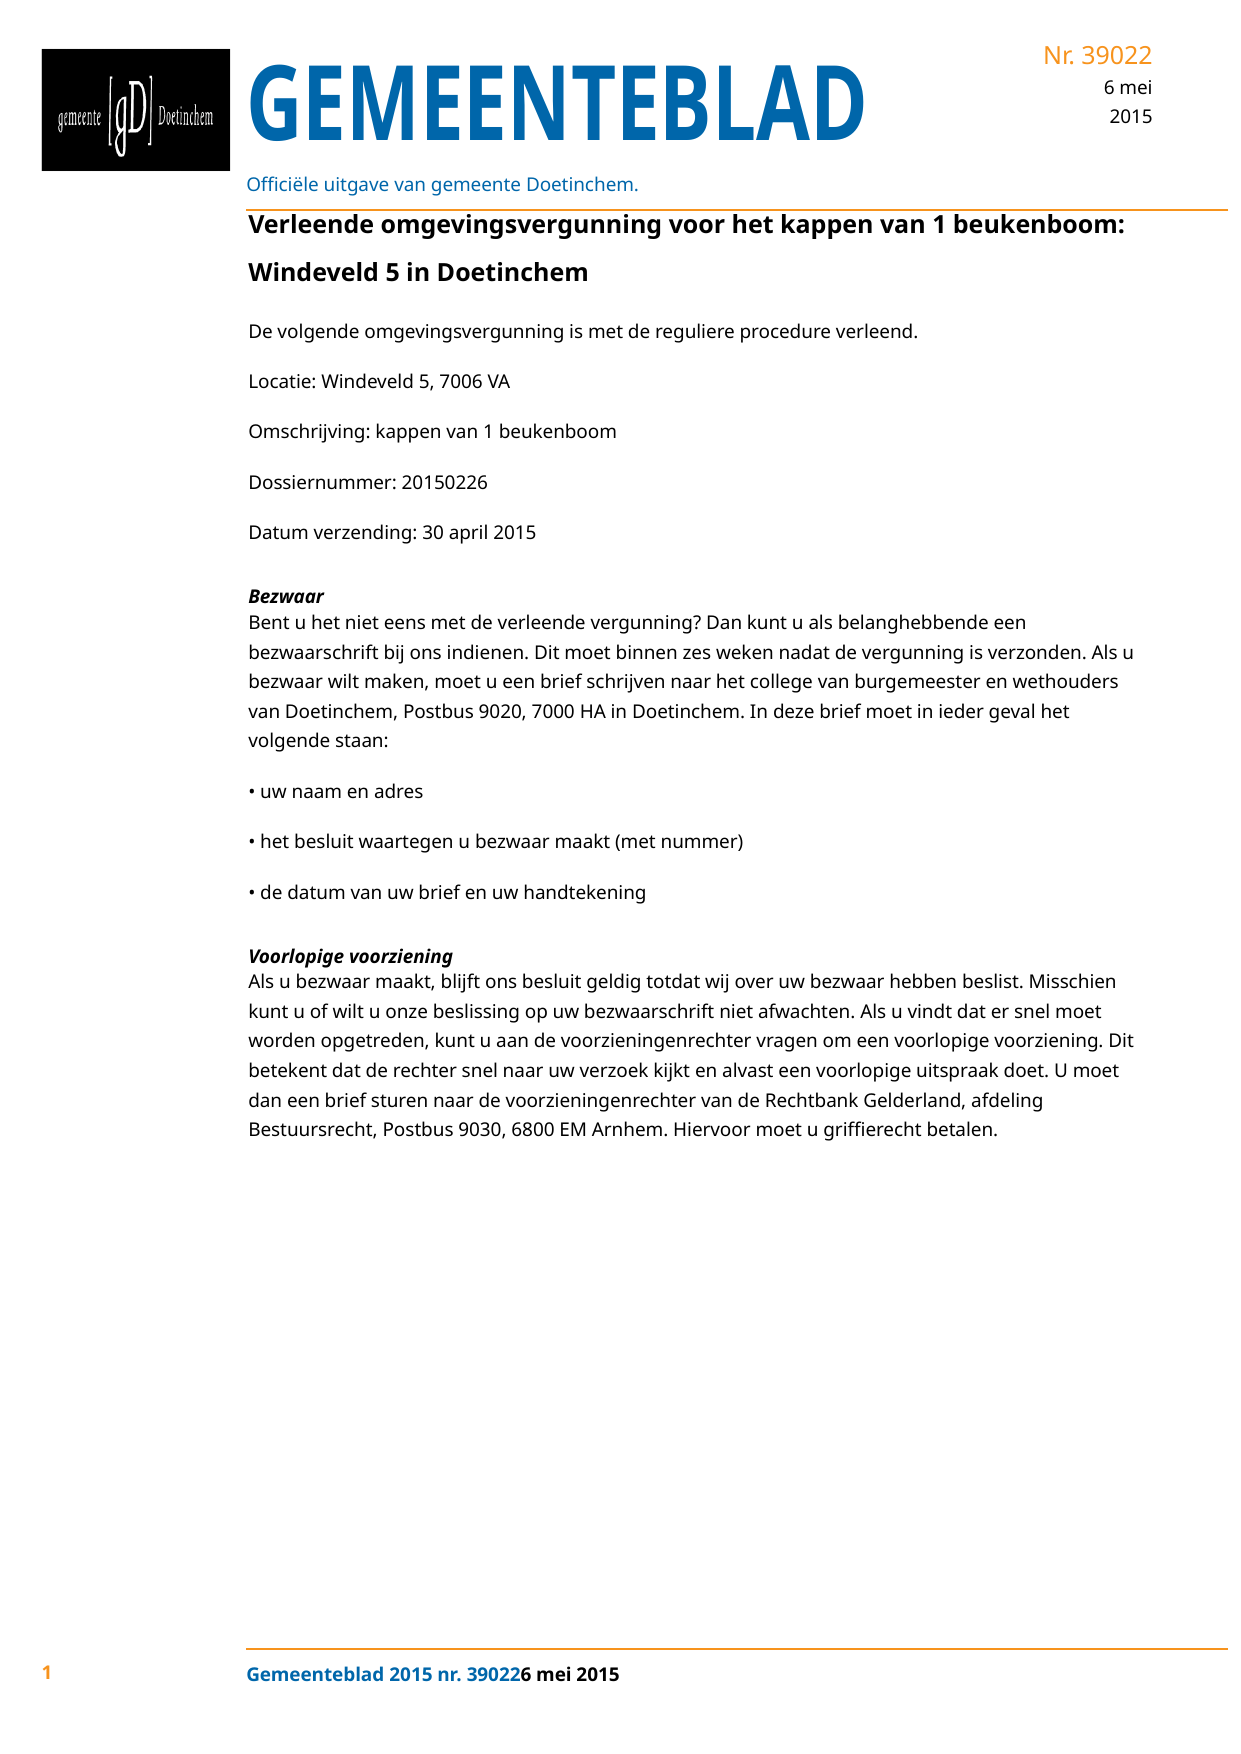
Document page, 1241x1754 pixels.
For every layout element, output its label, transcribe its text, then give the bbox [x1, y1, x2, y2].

text • het besluit waartegen u bezwaar maakt (met nummer) [248, 828, 1152, 854]
picture [41, 47, 231, 172]
text • uw naam en adres [248, 778, 1152, 804]
text De volgende omgevingsvergunning is met de reguliere procedure verleend. [248, 318, 1152, 344]
text Omschrijving: kappen van 1 beukenboom [248, 419, 1152, 444]
text Datum verzending: 30 april 2015 [248, 519, 1152, 545]
text • de datum van uw brief en uw handtekening [248, 879, 1152, 904]
text Bent u het niet eens met de verleende vergunning? Dan kunt u als belanghebbende een bezwaarschrift bij ons indienen. Dit moet binnen zes weken nadat de vergunning is verzonden. Als u bezwaar wilt maken, moet u een brief schrijven naar het college van burgemeester en wethouders van Doetinchem, Postbus 9020, 7000 HA in Doetinchem. In deze brief moet in ieder geval het volgende staan: [248, 609, 1152, 753]
text Voorlopige voorziening [248, 943, 1152, 968]
text Bezwaar [248, 583, 1152, 609]
text Locatie: Windeveld 5, 7006 VA [248, 368, 1152, 394]
text Verleende omgevingsvergunning voor het kappen van 1 beukenboom: Windeveld 5 in Doetinchem [248, 211, 1152, 288]
text Als u bezwaar maakt, blijft ons besluit geldig totdat wij over uw bezwaar hebben beslist. Misschien kunt u of wilt u onze beslissing op uw bezwaarschrift niet afwachten. Als u vindt dat er snel moet worden opgetreden, kunt u aan de voorzieningenrechter vragen om een voorlopige voorziening. Dit betekent dat de rechter snel naar uw verzoek kijkt en alvast een voorlopige uitspraak doet. U moet dan een brief sturen naar de voorzieningenrechter van de Rechtbank Gelderland, afdeling Bestuursrecht, Postbus 9030, 6800 EM Arnhem. Hiervoor moet u griffierecht betalen. [248, 968, 1152, 1142]
text Dossiernummer: 20150226 [248, 469, 1152, 495]
